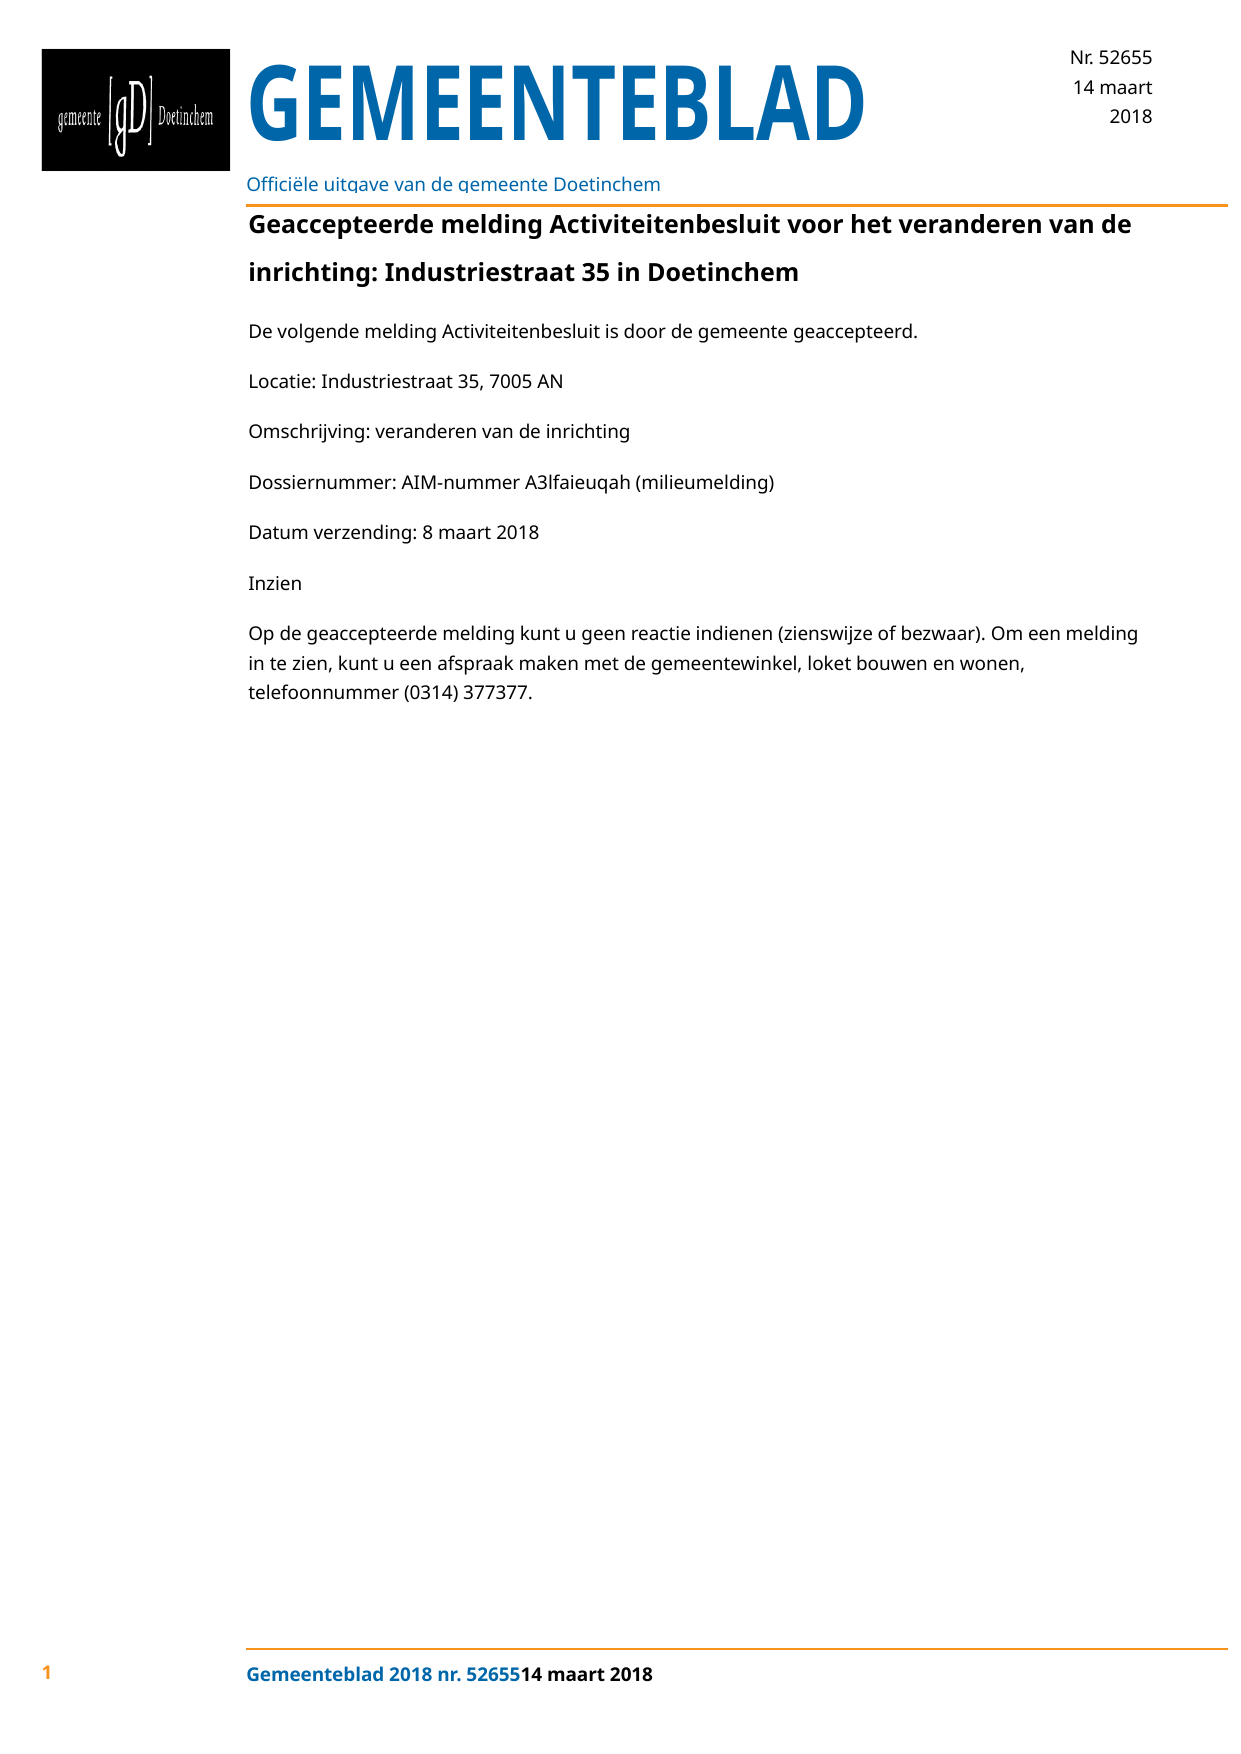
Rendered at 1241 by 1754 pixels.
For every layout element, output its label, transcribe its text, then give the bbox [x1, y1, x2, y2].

text De volgende melding Activiteitenbesluit is door de gemeente geaccepteerd. [248, 318, 1152, 344]
text Omschrijving: veranderen van de inrichting [248, 419, 1152, 444]
text Dossiernummer: AIM-nummer A3lfaieuqah (milieumelding) [248, 469, 1152, 495]
text Locatie: Industriestraat 35, 7005 AN [248, 368, 1152, 394]
text Geaccepteerde melding Activiteitenbesluit voor het veranderen van de inrichting: Industriestraat 35 in Doetinchem [248, 207, 1152, 288]
text Inzien [248, 570, 1152, 596]
picture [41, 47, 231, 172]
text Op de geaccepteerde melding kunt u geen reactie indienen (zienswijze of bezwaar). Om een melding in te zien, kunt u een afspraak maken met de gemeentewinkel, loket bouwen en wonen, telefoonnummer (0314) 377377. [248, 620, 1152, 705]
text Datum verzending: 8 maart 2018 [248, 519, 1152, 545]
